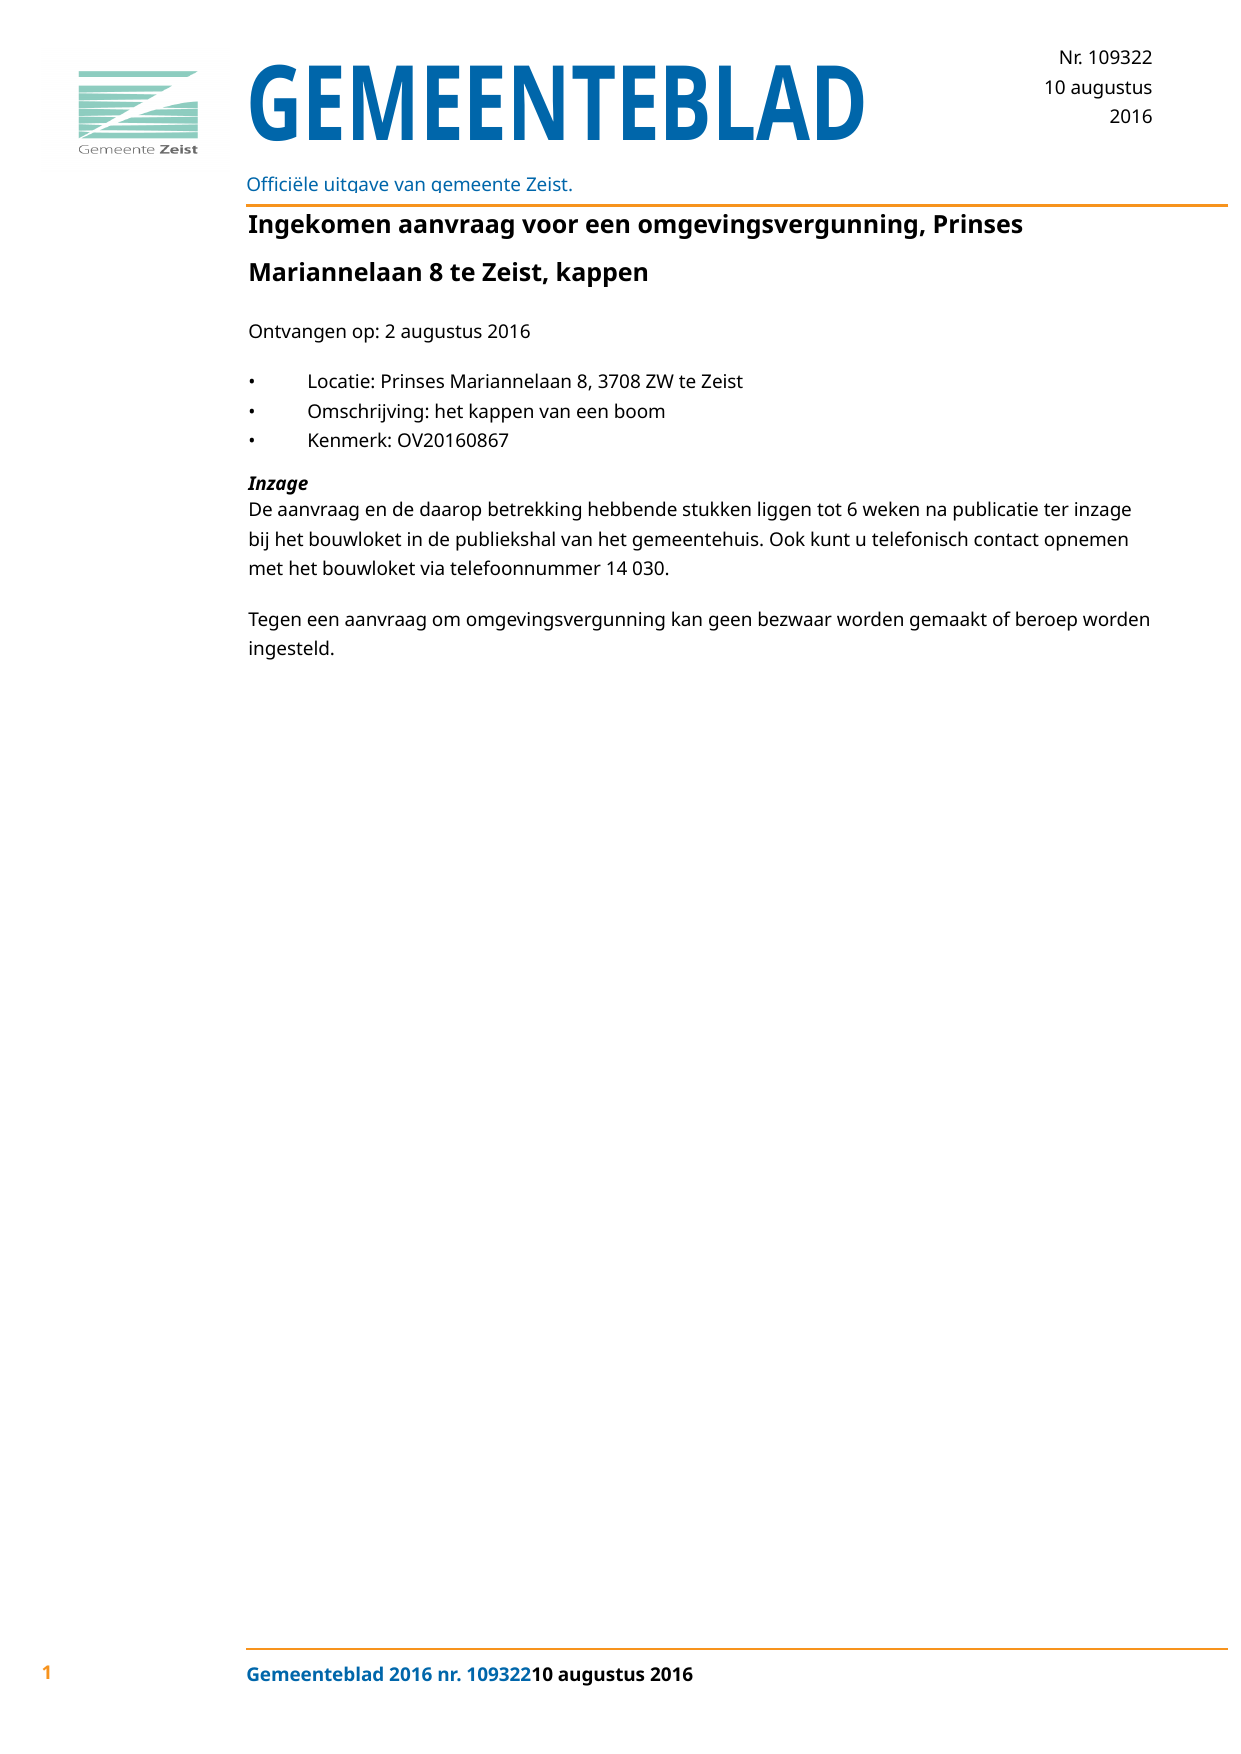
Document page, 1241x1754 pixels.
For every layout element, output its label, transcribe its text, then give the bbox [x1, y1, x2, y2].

text De aanvraag en de daarop betrekking hebbende stukken liggen tot 6 weken na publicatie ter inzage bij het bouwloket in de publiekshal van het gemeentehuis. Ook kunt u telefonisch contact opnemen met het bouwloket via telefoonnummer 14 030. [248, 496, 1152, 581]
list Kenmerk: OV20160867 [248, 427, 1152, 453]
text Tegen een aanvraag om omgevingsvergunning kan geen bezwaar worden gemaakt of beroep worden ingesteld. [248, 606, 1152, 661]
text Ontvangen op: 2 augustus 2016 [248, 318, 1152, 344]
text Inzage [248, 471, 1152, 496]
picture [41, 47, 231, 172]
text Ingekomen aanvraag voor een omgevingsvergunning, Prinses Mariannelaan 8 te Zeist, kappen [248, 207, 1152, 288]
list Locatie: Prinses Mariannelaan 8, 3708 ZW te Zeist [248, 368, 1152, 394]
list Omschrijving: het kappen van een boom [248, 398, 1152, 424]
